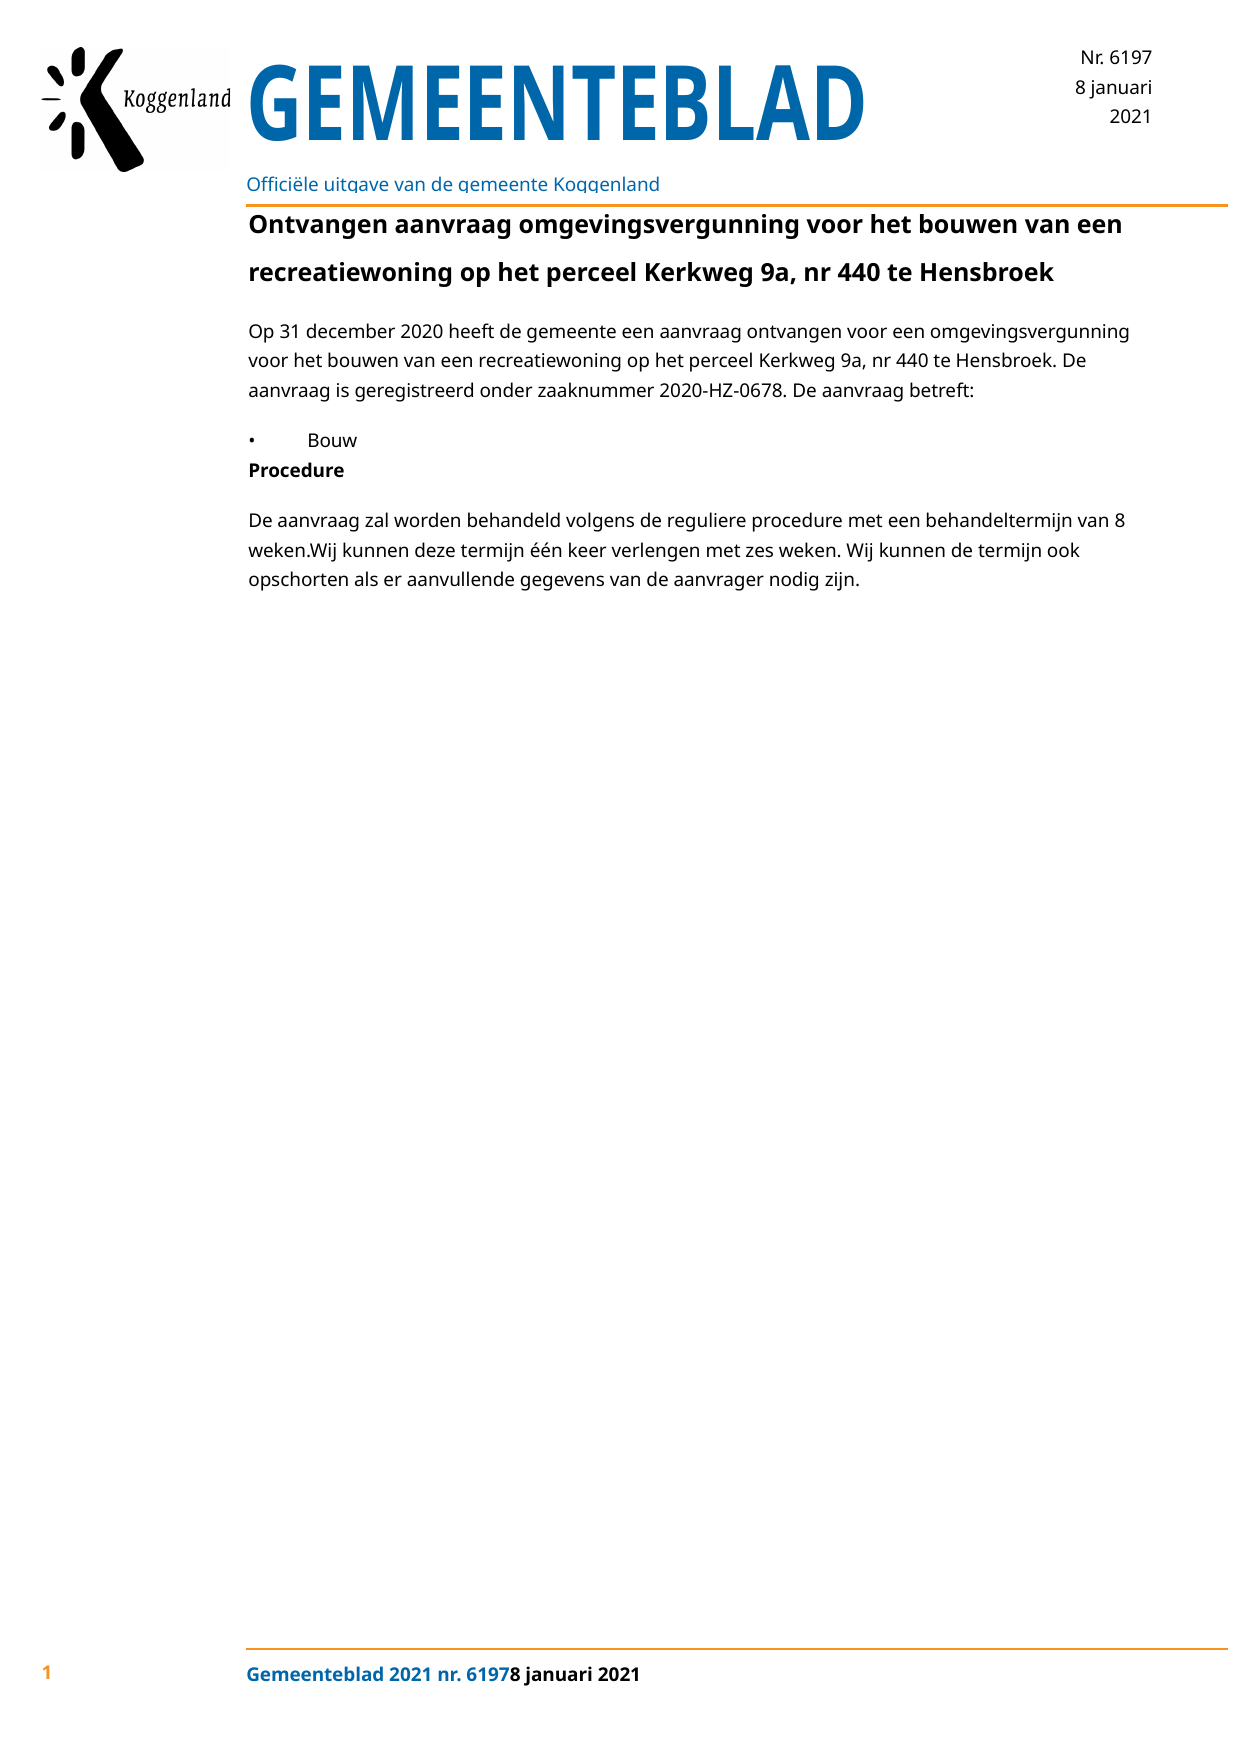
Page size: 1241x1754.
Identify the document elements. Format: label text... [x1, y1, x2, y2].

text Op 31 december 2020 heeft de gemeente een aanvraag ontvangen voor een omgevingsvergunning voor het bouwen van een recreatiewoning op het perceel Kerkweg 9a, nr 440 te Hensbroek. De aanvraag is geregistreerd onder zaaknummer 2020-HZ-0678. De aanvraag betreft: [248, 318, 1152, 403]
picture [41, 47, 231, 172]
list Bouw [248, 427, 1152, 453]
text Procedure [248, 457, 1152, 483]
text De aanvraag zal worden behandeld volgens de reguliere procedure met een behandeltermijn van 8 weken.Wij kunnen deze termijn één keer verlengen met zes weken. Wij kunnen de termijn ook opschorten als er aanvullende gegevens van de aanvrager nodig zijn. [248, 507, 1152, 592]
text Ontvangen aanvraag omgevingsvergunning voor het bouwen van een recreatiewoning op het perceel Kerkweg 9a, nr 440 te Hensbroek [248, 207, 1152, 288]
